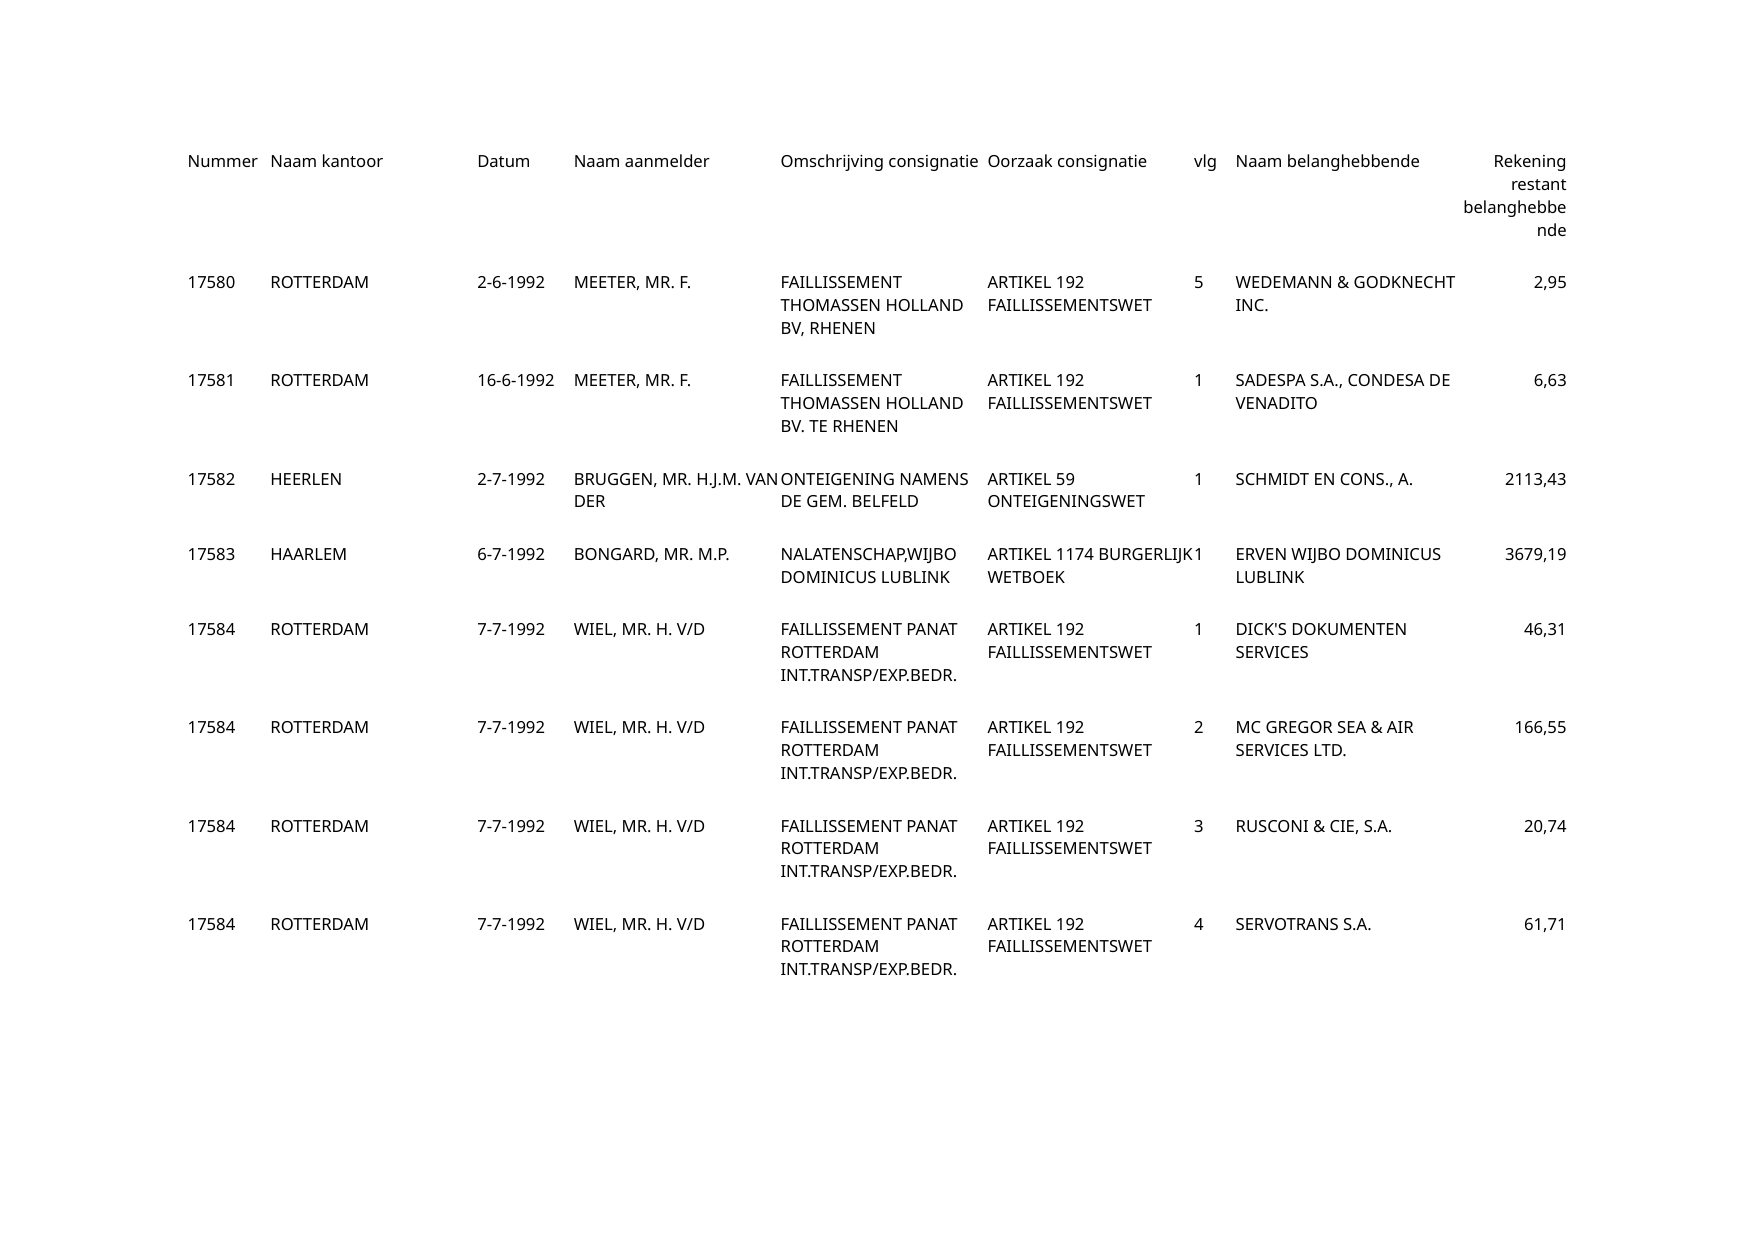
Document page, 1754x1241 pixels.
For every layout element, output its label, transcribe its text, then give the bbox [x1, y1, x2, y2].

table_cell ONTEIGENING NAMENS DE GEM. BELFELD [780, 467, 987, 542]
table_cell HAARLEM [270, 543, 477, 618]
table_cell FAILLISSEMENT PANAT ROTTERDAM INT.TRANSP/EXP.BEDR. [780, 716, 987, 814]
table_cell 2113,43 [1456, 467, 1566, 542]
table_header Oorzaak consignatie [987, 150, 1194, 271]
table_header Naam kantoor [270, 150, 477, 271]
table_cell ARTIKEL 192 FAILLISSEMENTSWET [987, 716, 1194, 814]
table_cell FAILLISSEMENT PANAT ROTTERDAM INT.TRANSP/EXP.BEDR. [780, 912, 987, 1010]
table_cell ARTIKEL 192 FAILLISSEMENTSWET [987, 618, 1194, 716]
table_cell 7-7-1992 [477, 814, 573, 912]
table_cell WIEL, MR. H. V/D [574, 814, 780, 912]
table_cell 17583 [188, 543, 270, 618]
table_cell ROTTERDAM [270, 716, 477, 814]
table_cell 1 [1194, 467, 1235, 542]
table_header Rekening restant belanghebbende [1456, 150, 1566, 271]
table_cell 3679,19 [1456, 543, 1566, 618]
table_header Nummer [188, 150, 270, 271]
table_cell 2,95 [1456, 271, 1566, 369]
table_cell 1 [1194, 618, 1235, 716]
table_cell 46,31 [1456, 618, 1566, 716]
table_cell BONGARD, MR. M.P. [574, 543, 780, 618]
table_cell ERVEN WIJBO DOMINICUS LUBLINK [1235, 543, 1456, 618]
table_cell WIEL, MR. H. V/D [574, 618, 780, 716]
table_cell 2-7-1992 [477, 467, 573, 542]
table_cell FAILLISSEMENT THOMASSEN HOLLAND BV. TE RHENEN [780, 369, 987, 467]
table_cell 17584 [188, 618, 270, 716]
table_cell WIEL, MR. H. V/D [574, 912, 780, 1010]
table_cell DICK'S DOKUMENTEN SERVICES [1235, 618, 1456, 716]
table_cell 20,74 [1456, 814, 1566, 912]
table_cell 2 [1194, 716, 1235, 814]
table_cell MEETER, MR. F. [574, 369, 780, 467]
table_cell 3 [1194, 814, 1235, 912]
table_cell ROTTERDAM [270, 369, 477, 467]
table_cell ARTIKEL 192 FAILLISSEMENTSWET [987, 912, 1194, 1010]
table_cell 61,71 [1456, 912, 1566, 1010]
table_cell ROTTERDAM [270, 271, 477, 369]
table_cell WEDEMANN & GODKNECHT INC. [1235, 271, 1456, 369]
table_cell SERVOTRANS S.A. [1235, 912, 1456, 1010]
table_cell WIEL, MR. H. V/D [574, 716, 780, 814]
table_cell 5 [1194, 271, 1235, 369]
table_cell ARTIKEL 192 FAILLISSEMENTSWET [987, 369, 1194, 467]
table_cell ARTIKEL 1174 BURGERLIJK WETBOEK [987, 543, 1194, 618]
table_cell 166,55 [1456, 716, 1566, 814]
table_cell 17582 [188, 467, 270, 542]
table_cell ARTIKEL 59 ONTEIGENINGSWET [987, 467, 1194, 542]
table_cell ARTIKEL 192 FAILLISSEMENTSWET [987, 814, 1194, 912]
table_cell ROTTERDAM [270, 814, 477, 912]
table_cell 17584 [188, 814, 270, 912]
table_cell MEETER, MR. F. [574, 271, 780, 369]
table_header vlg [1194, 150, 1235, 271]
table_cell SCHMIDT EN CONS., A. [1235, 467, 1456, 542]
table_cell NALATENSCHAP,WIJBO DOMINICUS LUBLINK [780, 543, 987, 618]
table_cell 17581 [188, 369, 270, 467]
table_header Naam belanghebbende [1235, 150, 1456, 271]
table_header Naam aanmelder [574, 150, 780, 271]
table_cell ARTIKEL 192 FAILLISSEMENTSWET [987, 271, 1194, 369]
table_cell 16-6-1992 [477, 369, 573, 467]
table_cell BRUGGEN, MR. H.J.M. VAN DER [574, 467, 780, 542]
table_cell 2-6-1992 [477, 271, 573, 369]
table_cell HEERLEN [270, 467, 477, 542]
table_cell FAILLISSEMENT PANAT ROTTERDAM INT.TRANSP/EXP.BEDR. [780, 814, 987, 912]
table_cell ROTTERDAM [270, 912, 477, 1010]
table_cell 6-7-1992 [477, 543, 573, 618]
table_cell 1 [1194, 543, 1235, 618]
table_cell 17584 [188, 912, 270, 1010]
table_cell 4 [1194, 912, 1235, 1010]
table_cell 1 [1194, 369, 1235, 467]
table_cell FAILLISSEMENT THOMASSEN HOLLAND BV, RHENEN [780, 271, 987, 369]
table_cell 17584 [188, 716, 270, 814]
table_header Omschrijving consignatie [780, 150, 987, 271]
table_cell FAILLISSEMENT PANAT ROTTERDAM INT.TRANSP/EXP.BEDR. [780, 618, 987, 716]
table_cell ROTTERDAM [270, 618, 477, 716]
table_cell 6,63 [1456, 369, 1566, 467]
table_cell RUSCONI & CIE, S.A. [1235, 814, 1456, 912]
table_cell SADESPA S.A., CONDESA DE VENADITO [1235, 369, 1456, 467]
table_header Datum [477, 150, 573, 271]
table_cell 7-7-1992 [477, 912, 573, 1010]
table_cell 7-7-1992 [477, 618, 573, 716]
table_cell 7-7-1992 [477, 716, 573, 814]
table_cell 17580 [188, 271, 270, 369]
table_cell MC GREGOR SEA & AIR SERVICES LTD. [1235, 716, 1456, 814]
